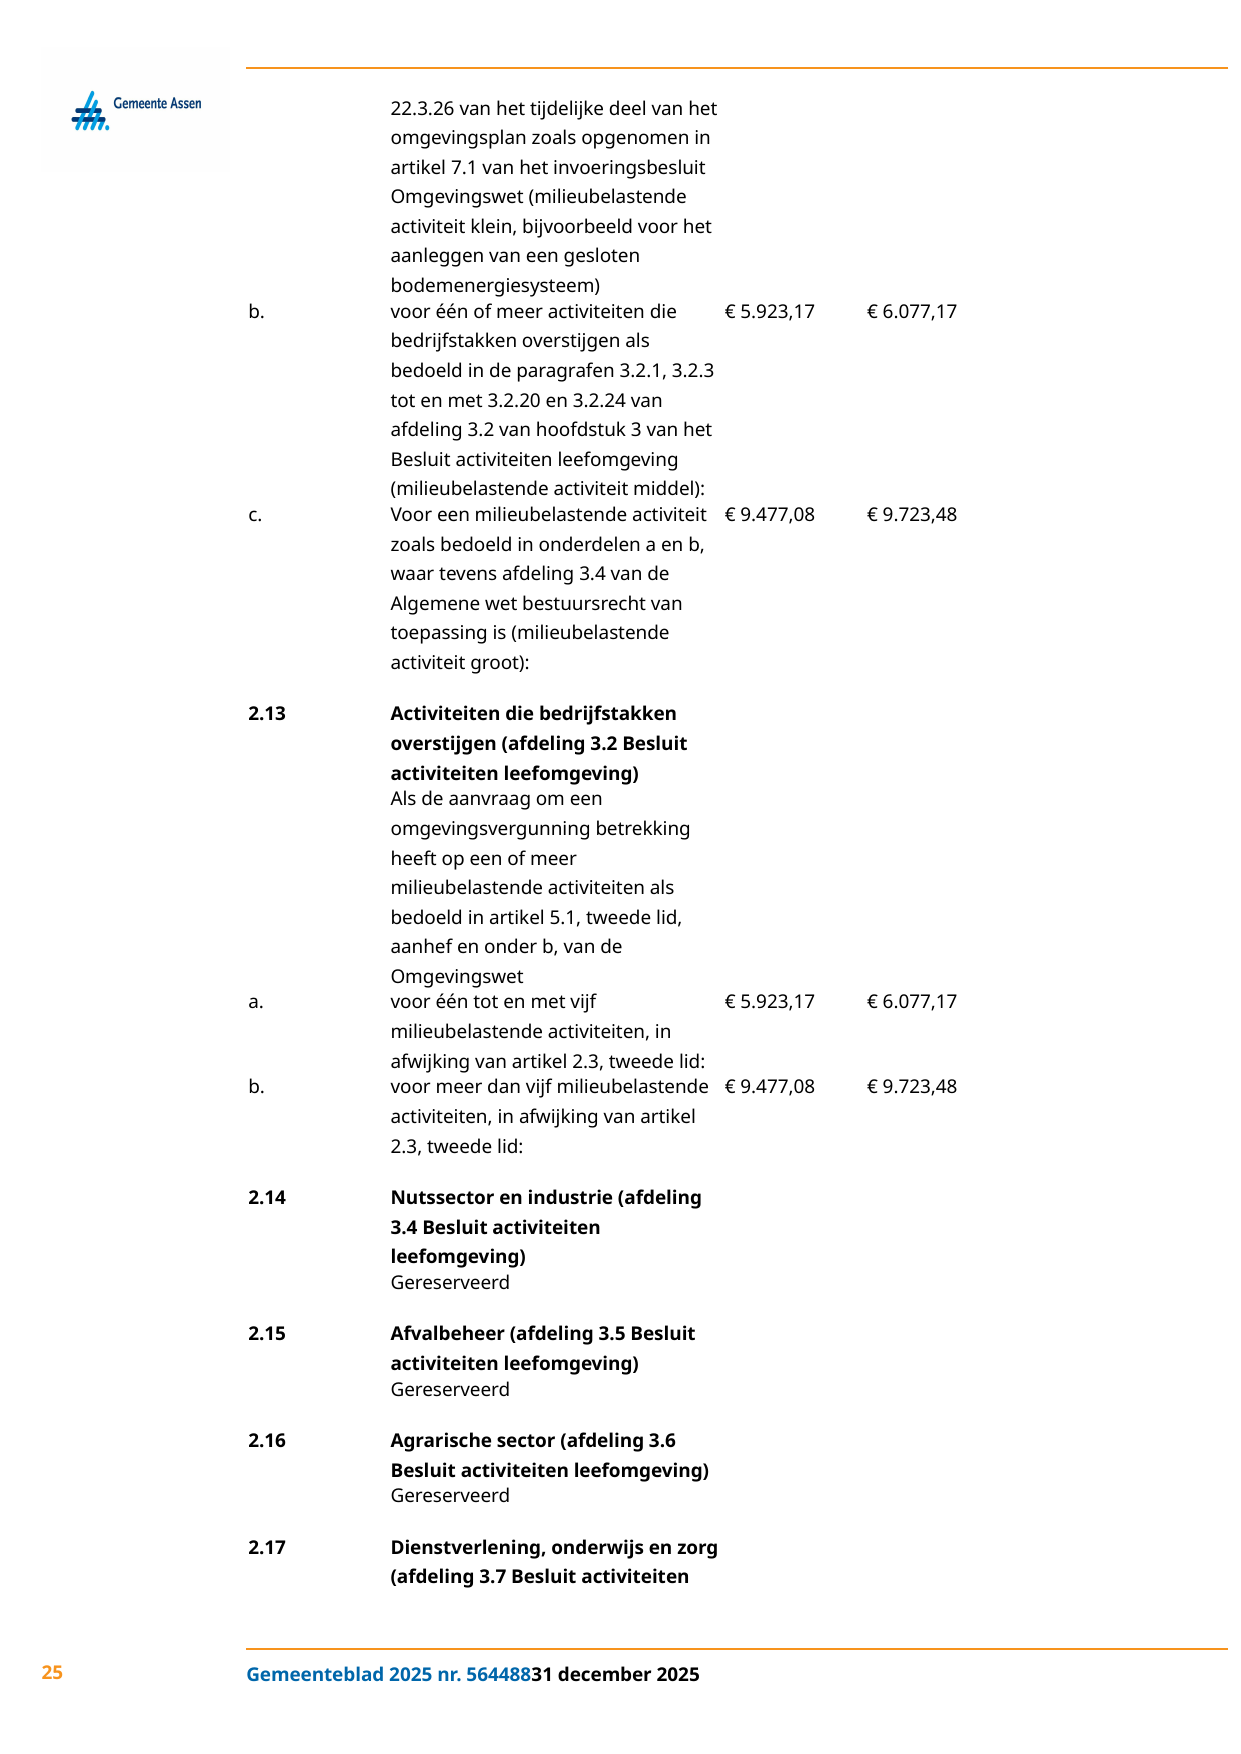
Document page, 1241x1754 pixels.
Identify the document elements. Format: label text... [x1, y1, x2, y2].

table_cell [248, 1483, 390, 1508]
table_cell [390, 1295, 724, 1321]
table_cell € 5.923,17 [725, 989, 867, 1074]
table_cell 2.17 [248, 1534, 390, 1589]
table_cell Voor een milieubelastende activiteit zoals bedoeld in onderdelen a en b, waar tevens afdeling 3.4 van de Algemene wet bestuursrecht van toepassing is (milieubelastende activiteit groot): [390, 501, 724, 675]
table_cell [725, 1376, 867, 1402]
table_cell Gereserveerd [390, 1483, 724, 1508]
table_cell 2.13 [248, 701, 390, 786]
table_cell Dienstverlening, onderwijs en zorg (afdeling 3.7 Besluit activiteiten [390, 1534, 724, 1589]
table_cell € 9.723,48 [867, 501, 1009, 675]
table_cell 2.16 [248, 1428, 390, 1483]
table_cell [1009, 1509, 1152, 1534]
table_cell [248, 1295, 390, 1321]
picture [41, 47, 231, 172]
table_cell 2.14 [248, 1184, 390, 1269]
table_cell Nutssector en industrie (afdeling 3.4 Besluit activiteiten leefomgeving) [390, 1184, 724, 1269]
table_cell [1009, 1074, 1152, 1158]
table_cell [390, 1402, 724, 1427]
table_cell 22.3.26 van het tijdelijke deel van het omgevingsplan zoals opgenomen in artikel 7.1 van het invoeringsbesluit Omgevingswet (milieubelastende activiteit klein, bijvoorbeeld voor het aanleggen van een gesloten bodemenergiesysteem) [390, 95, 724, 298]
table_cell [248, 95, 390, 298]
table_cell [725, 1321, 867, 1376]
table_cell [390, 1159, 724, 1184]
table_cell [867, 1184, 1009, 1269]
table_cell [1009, 1534, 1152, 1589]
table_cell [248, 1402, 390, 1427]
table_cell Activiteiten die bedrijfstakken overstijgen (afdeling 3.2 Besluit activiteiten leefomgeving) [390, 701, 724, 786]
table_cell [1009, 1159, 1152, 1184]
table_cell [1009, 1376, 1152, 1402]
table_cell [1009, 1184, 1152, 1269]
table_cell [1009, 1295, 1152, 1321]
table_cell [725, 1402, 867, 1427]
table_cell € 6.077,17 [867, 989, 1009, 1074]
table_cell [867, 1269, 1009, 1295]
table_cell [1009, 989, 1152, 1074]
table_cell [248, 1509, 390, 1534]
table_cell [248, 786, 390, 989]
table_cell [867, 1483, 1009, 1508]
table_cell [248, 675, 390, 701]
table_cell voor één tot en met vijf milieubelastende activiteiten, in afwijking van artikel 2.3, tweede lid: [390, 989, 724, 1074]
table_cell € 6.077,17 [867, 298, 1009, 501]
table_cell [867, 1428, 1009, 1483]
table_cell [1009, 1269, 1152, 1295]
table_cell [390, 1509, 724, 1534]
table_cell [725, 95, 867, 298]
table_cell [867, 701, 1009, 786]
table_cell a. [248, 989, 390, 1074]
table_cell € 9.477,08 [725, 501, 867, 675]
table_cell [867, 1295, 1009, 1321]
table_cell Gereserveerd [390, 1269, 724, 1295]
table_cell € 5.923,17 [725, 298, 867, 501]
table_cell [725, 1295, 867, 1321]
table_cell [1009, 675, 1152, 701]
table_cell Gereserveerd [390, 1376, 724, 1402]
table_cell [725, 786, 867, 989]
table_cell [725, 701, 867, 786]
table_cell Als de aanvraag om een omgevingsvergunning betrekking heeft op een of meer milieubelastende activiteiten als bedoeld in artikel 5.1, tweede lid, aanhef en onder b, van de Omgevingswet [390, 786, 724, 989]
table_cell b. [248, 298, 390, 501]
table_cell [725, 1534, 867, 1589]
table_cell [1009, 298, 1152, 501]
table_cell [867, 1321, 1009, 1376]
table_cell [1009, 786, 1152, 989]
table_cell [725, 675, 867, 701]
table_cell [725, 1483, 867, 1508]
table_cell b. [248, 1074, 390, 1158]
table_cell [248, 1376, 390, 1402]
table_cell [248, 1159, 390, 1184]
table_cell Afvalbeheer (afdeling 3.5 Besluit activiteiten leefomgeving) [390, 1321, 724, 1376]
table_cell [725, 1509, 867, 1534]
table_cell [1009, 95, 1152, 298]
table_cell [1009, 1321, 1152, 1376]
table_cell [725, 1159, 867, 1184]
table_cell [867, 786, 1009, 989]
table_cell [1009, 1428, 1152, 1483]
table_cell [867, 95, 1009, 298]
table_cell [1009, 1402, 1152, 1427]
table_cell Agrarische sector (afdeling 3.6 Besluit activiteiten leefomgeving) [390, 1428, 724, 1483]
table_cell [725, 1269, 867, 1295]
table_cell voor meer dan vijf milieubelastende activiteiten, in afwijking van artikel 2.3, tweede lid: [390, 1074, 724, 1158]
table_cell [1009, 701, 1152, 786]
table_cell voor één of meer activiteiten die bedrijfstakken overstijgen als bedoeld in de paragrafen 3.2.1, 3.2.3 tot en met 3.2.20 en 3.2.24 van afdeling 3.2 van hoofdstuk 3 van het Besluit activiteiten leefomgeving (milieubelastende activiteit middel): [390, 298, 724, 501]
table_cell [867, 1159, 1009, 1184]
table_cell [867, 1402, 1009, 1427]
table_cell c. [248, 501, 390, 675]
table_cell [867, 1534, 1009, 1589]
table_cell [1009, 1483, 1152, 1508]
table_cell 2.15 [248, 1321, 390, 1376]
table_cell [1009, 501, 1152, 675]
table_cell [725, 1428, 867, 1483]
table_cell [248, 1269, 390, 1295]
table_cell [390, 675, 724, 701]
table_cell [867, 1376, 1009, 1402]
table_cell [867, 1509, 1009, 1534]
table_cell [725, 1184, 867, 1269]
table_cell € 9.477,08 [725, 1074, 867, 1158]
table_cell [867, 675, 1009, 701]
table_cell € 9.723,48 [867, 1074, 1009, 1158]
